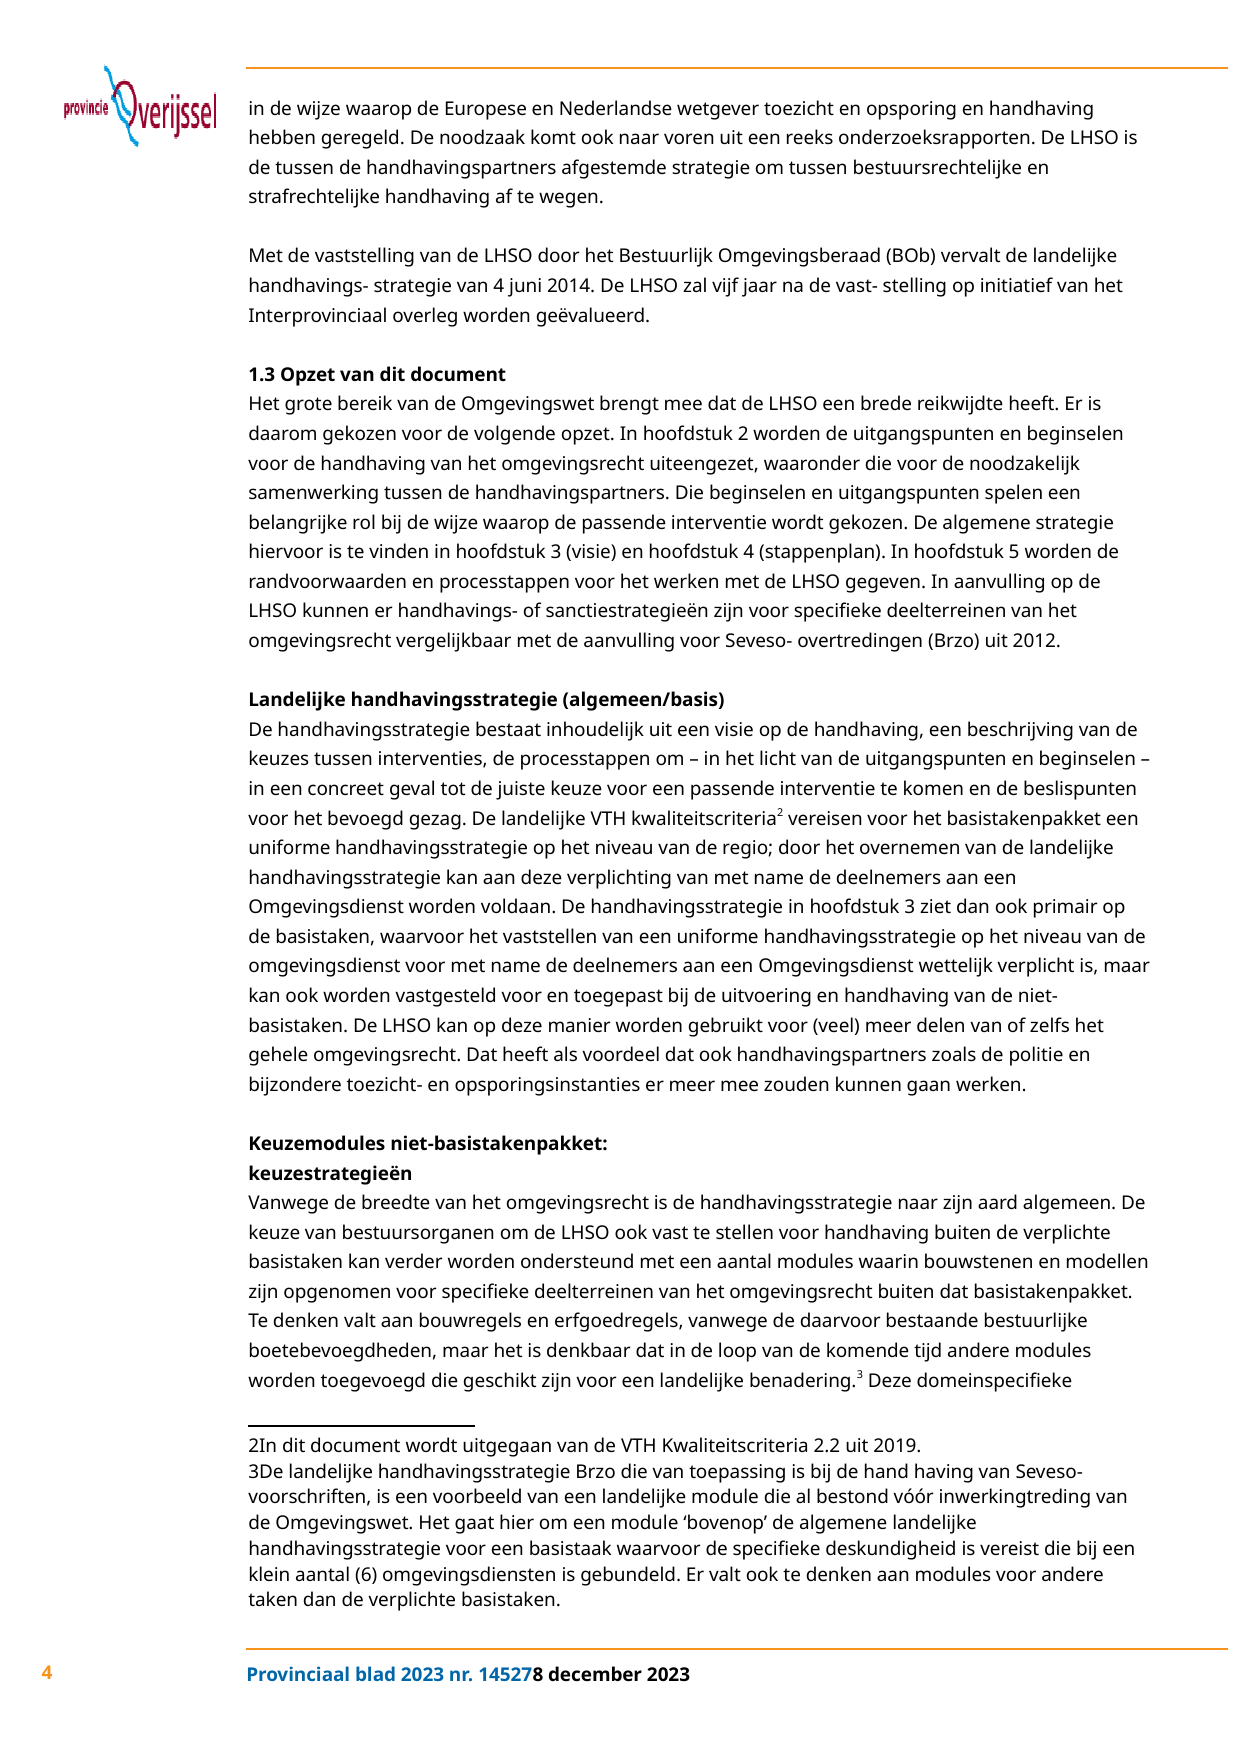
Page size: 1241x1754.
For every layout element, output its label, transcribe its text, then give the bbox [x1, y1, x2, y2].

text Met de vaststelling van de LHSO door het Bestuurlijk Omgevingsberaad (BOb) vervalt de landelijke handhavings- strategie van 4 juni 2014. De LHSO zal vijf jaar na de vast- stelling op initiatief van het Interprovinciaal overleg worden geëvalueerd. [248, 243, 1152, 328]
text Keuzemodules niet-basistakenpakket: [248, 1130, 1152, 1156]
text 1.3 Opzet van dit document [248, 361, 1152, 387]
text Vanwege de breedte van het omgevingsrecht is de handhavingsstrategie naar zijn aard algemeen. De keuze van bestuursorganen om de LHSO ook vast te stellen voor handhaving buiten de verplichte basistaken kan verder worden ondersteund met een aantal modules waarin bouwstenen en modellen zijn opgenomen voor specifieke deelterreinen van het omgevingsrecht buiten dat basistakenpakket. Te denken valt aan bouwregels en erfgoedregels, vanwege de daarvoor bestaande bestuurlijke boetebevoegdheden, maar het is denkbaar dat in de loop van de komende tijd andere modules worden toegevoegd die geschikt zijn voor een landelijke benadering. Deze domeinspecifieke [248, 1189, 1152, 1393]
text De handhavingsstrategie bestaat inhoudelijk uit een visie op de handhaving, een beschrijving van de keuzes tussen interventies, de processtappen om – in het licht van de uitgangspunten en beginselen – in een concreet geval tot de juiste keuze voor een passende interventie te komen en de beslispunten voor het bevoegd gezag. De landelijke VTH kwaliteitscriteria vereisen voor het basistakenpakket een uniforme handhavingsstrategie op het niveau van de regio; door het overnemen van de landelijke handhavingsstrategie kan aan deze verplichting van met name de deelnemers aan een Omgevingsdienst worden voldaan. De handhavingsstrategie in hoofdstuk 3 ziet dan ook primair op de basistaken, waarvoor het vaststellen van een uniforme handhavingsstrategie op het niveau van de omgevingsdienst voor met name de deelnemers aan een Omgevingsdienst wettelijk verplicht is, maar kan ook worden vastgesteld voor en toegepast bij de uitvoering en handhaving van de niet-basistaken. De LHSO kan op deze manier worden gebruikt voor (veel) meer delen van of zelfs het gehele omgevingsrecht. Dat heeft als voordeel dat ook handhavingspartners zoals de politie en bijzondere toezicht- en opsporingsinstanties er meer mee zouden kunnen gaan werken. [248, 716, 1152, 1097]
text Landelijke handhavingsstrategie (algemeen/basis) [248, 686, 1152, 712]
text keuzestrategieën [248, 1160, 1152, 1186]
picture [41, 47, 231, 172]
text In dit document wordt uitgegaan van de VTH Kwaliteitscriteria 2.2 uit 2019. [248, 1432, 1152, 1458]
text Het grote bereik van de Omgevingswet brengt mee dat de LHSO een brede reikwijdte heeft. Er is daarom gekozen voor de volgende opzet. In hoofdstuk 2 worden de uitgangspunten en beginselen voor de handhaving van het omgevingsrecht uiteengezet, waaronder die voor de noodzakelijk samenwerking tussen de handhavingspartners. Die beginselen en uitgangspunten spelen een belangrijke rol bij de wijze waarop de passende interventie wordt gekozen. De algemene strategie hiervoor is te vinden in hoofdstuk 3 (visie) en hoofdstuk 4 (stappenplan). In hoofdstuk 5 worden de randvoorwaarden en processtappen voor het werken met de LHSO gegeven. In aanvulling op de LHSO kunnen er handhavings- of sanctiestrategieën zijn voor specifieke deelterreinen van het omgevingsrecht vergelijkbaar met de aanvulling voor Seveso- overtredingen (Brzo) uit 2012. [248, 391, 1152, 653]
text De landelijke handhavingsstrategie Brzo die van toepassing is bij de hand­ having van Seveso­voorschriften, is een voorbeeld van een landelijke module die al bestond vóór inwerkingtreding van de Omgevingswet. Het gaat hier om een module ‘bovenop’ de algemene landelijke handhavingsstrategie voor een basistaak waarvoor de specifieke deskundigheid is vereist die bij een klein aantal (6) omgevingsdiensten is gebundeld. Er valt ook te denken aan modules voor andere taken dan de verplichte basistaken. [248, 1458, 1152, 1612]
text in de wijze waarop de Europese en Nederlandse wetgever toezicht en opsporing en handhaving hebben geregeld. De noodzaak komt ook naar voren uit een reeks onderzoeksrapporten. De LHSO is de tussen de handhavingspartners afgestemde strategie om tussen bestuursrechtelijke en strafrechtelijke handhaving af te wegen. [248, 95, 1152, 209]
